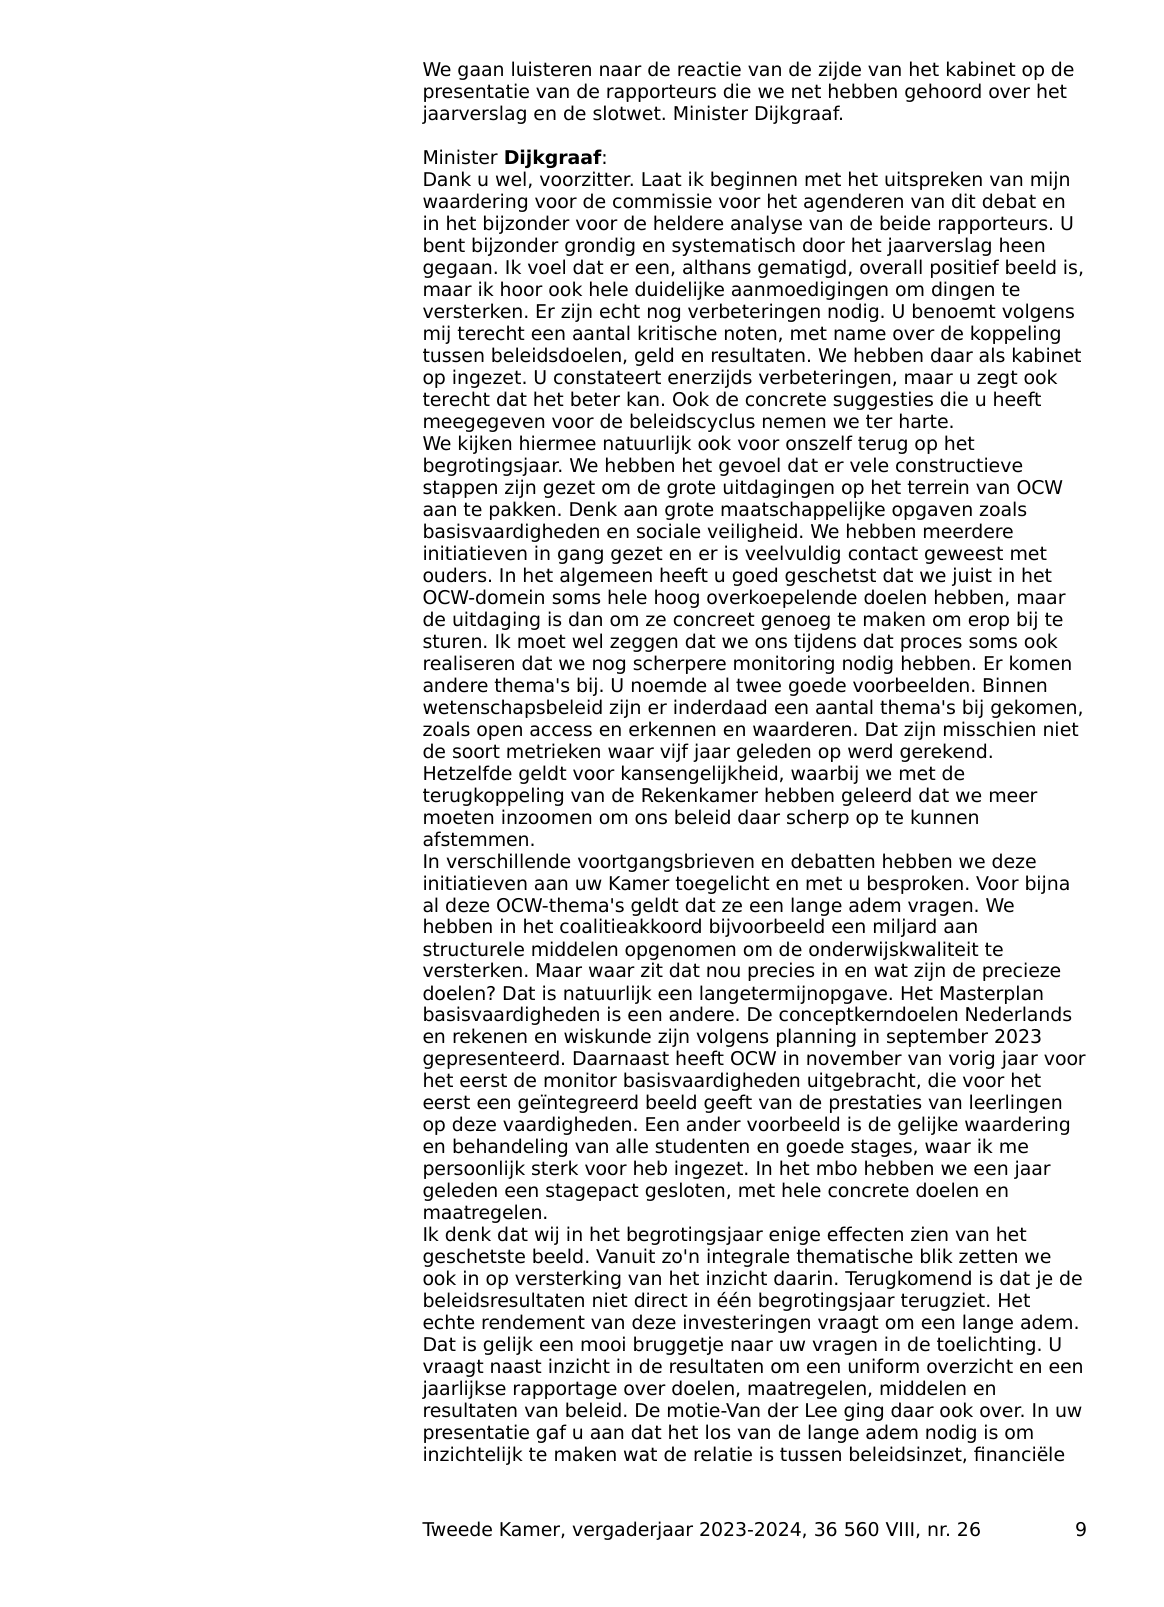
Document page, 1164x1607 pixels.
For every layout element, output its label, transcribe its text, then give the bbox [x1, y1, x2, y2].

text We gaan luisteren naar de reactie van de zijde van het kabinet op de presentatie van de rapporteurs die we net hebben gehoord over het jaarverslag en de slotwet. Minister Dijkgraaf. [422, 59, 1087, 125]
text Minister Dijkgraaf: [422, 147, 1087, 169]
text Dank u wel, voorzitter. Laat ik beginnen met het uitspreken van mijn waardering voor de commissie voor het agenderen van dit debat en in het bijzonder voor de heldere analyse van de beide rapporteurs. U bent bijzonder grondig en systematisch door het jaarverslag heen gegaan. Ik voel dat er een, althans gematigd, overall positief beeld is, maar ik hoor ook hele duidelijke aanmoedigingen om dingen te versterken. Er zijn echt nog verbeteringen nodig. U benoemt volgens mij terecht een aantal kritische noten, met name over de koppeling tussen beleidsdoelen, geld en resultaten. We hebben daar als kabinet op ingezet. U constateert enerzijds verbeteringen, maar u zegt ook terecht dat het beter kan. Ook de concrete suggesties die u heeft meegegeven voor de beleidscyclus nemen we ter harte. [422, 169, 1087, 433]
text We kijken hiermee natuurlijk ook voor onszelf terug op het begrotingsjaar. We hebben het gevoel dat er vele constructieve stappen zijn gezet om de grote uitdagingen op het terrein van OCW aan te pakken. Denk aan grote maatschappelijke opgaven zoals basisvaardigheden en sociale veiligheid. We hebben meerdere initiatieven in gang gezet en er is veelvuldig contact geweest met ouders. In het algemeen heeft u goed geschetst dat we juist in het OCW-domein soms hele hoog overkoepelende doelen hebben, maar de uitdaging is dan om ze concreet genoeg te maken om erop bij te sturen. Ik moet wel zeggen dat we ons tijdens dat proces soms ook realiseren dat we nog scherpere monitoring nodig hebben. Er komen andere thema's bij. U noemde al twee goede voorbeelden. Binnen wetenschapsbeleid zijn er inderdaad een aantal thema's bij gekomen, zoals open access en erkennen en waarderen. Dat zijn misschien niet de soort metrieken waar vijf jaar geleden op werd gerekend. Hetzelfde geldt voor kansengelijkheid, waarbij we met de terugkoppeling van de Rekenkamer hebben geleerd dat we meer moeten inzoomen om ons beleid daar scherp op te kunnen afstemmen. [422, 433, 1087, 851]
text Dat is gelijk een mooi bruggetje naar uw vragen in de toelichting. U vraagt naast inzicht in de resultaten om een uniform overzicht en een jaarlijkse rapportage over doelen, maatregelen, middelen en resultaten van beleid. De motie-Van der Lee ging daar ook over. In uw presentatie gaf u aan dat het los van de lange adem nodig is om inzichtelijk te maken wat de relatie is tussen beleidsinzet, financiële [422, 1334, 1087, 1466]
text Ik denk dat wij in het begrotingsjaar enige effecten zien van het geschetste beeld. Vanuit zo'n integrale thematische blik zetten we ook in op versterking van het inzicht daarin. Terugkomend is dat je de beleidsresultaten niet direct in één begrotingsjaar terugziet. Het echte rendement van deze investeringen vraagt om een lange adem. [422, 1224, 1087, 1334]
text In verschillende voortgangsbrieven en debatten hebben we deze initiatieven aan uw Kamer toegelicht en met u besproken. Voor bijna al deze OCW-thema's geldt dat ze een lange adem vragen. We hebben in het coalitieakkoord bijvoorbeeld een miljard aan structurele middelen opgenomen om de onderwijskwaliteit te versterken. Maar waar zit dat nou precies in en wat zijn de precieze doelen? Dat is natuurlijk een langetermijnopgave. Het Masterplan basisvaardigheden is een andere. De conceptkerndoelen Nederlands en rekenen en wiskunde zijn volgens planning in september 2023 gepresenteerd. Daarnaast heeft OCW in november van vorig jaar voor het eerst de monitor basisvaardigheden uitgebracht, die voor het eerst een geïntegreerd beeld geeft van de prestaties van leerlingen op deze vaardigheden. Een ander voorbeeld is de gelijke waardering en behandeling van alle studenten en goede stages, waar ik me persoonlijk sterk voor heb ingezet. In het mbo hebben we een jaar geleden een stagepact gesloten, met hele concrete doelen en maatregelen. [422, 851, 1087, 1224]
